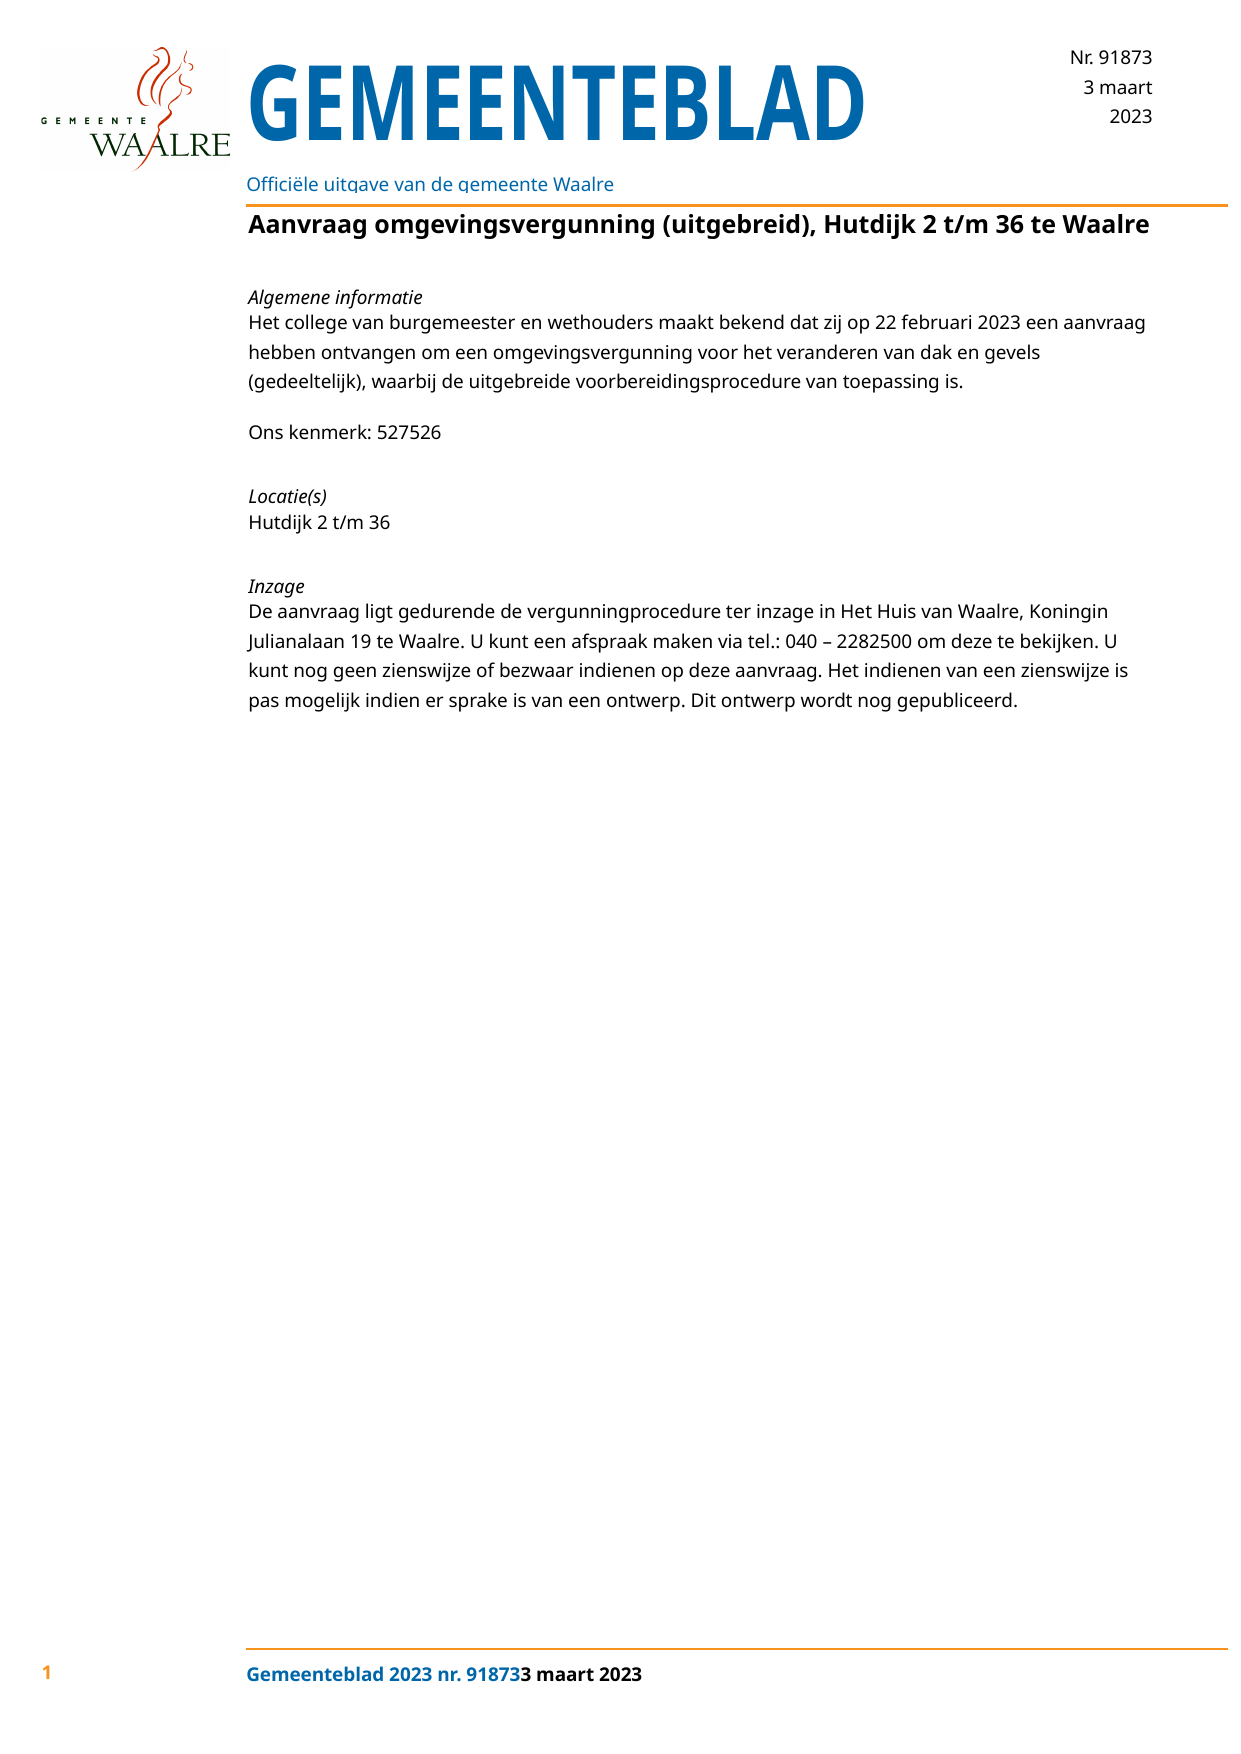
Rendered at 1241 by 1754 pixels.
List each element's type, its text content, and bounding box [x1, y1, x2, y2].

text De aanvraag ligt gedurende de vergunningprocedure ter inzage in Het Huis van Waalre, Koningin Julianalaan 19 te Waalre. U kunt een afspraak maken via tel.: 040 – 2282500 om deze te bekijken. U kunt nog geen zienswijze of bezwaar indienen op deze aanvraag. Het indienen van een zienswijze is pas mogelijk indien er sprake is van een ontwerp. Dit ontwerp wordt nog gepubliceerd. [248, 598, 1152, 713]
text Het college van burgemeester en wethouders maakt bekend dat zij op 22 februari 2023 een aanvraag hebben ontvangen om een omgevingsvergunning voor het veranderen van dak en gevels (gedeeltelijk), waarbij de uitgebreide voorbereidingsprocedure van toepassing is. [248, 309, 1152, 394]
text Ons kenmerk: 527526 [248, 419, 1152, 445]
picture [41, 47, 231, 172]
text Hutdijk 2 t/m 36 [248, 509, 1152, 534]
text Algemene informatie [248, 284, 1152, 309]
text Inzage [248, 573, 1152, 598]
text Locatie(s) [248, 483, 1152, 509]
text Aanvraag omgevingsvergunning (uitgebreid), Hutdijk 2 t/m 36 te Waalre [248, 207, 1152, 241]
